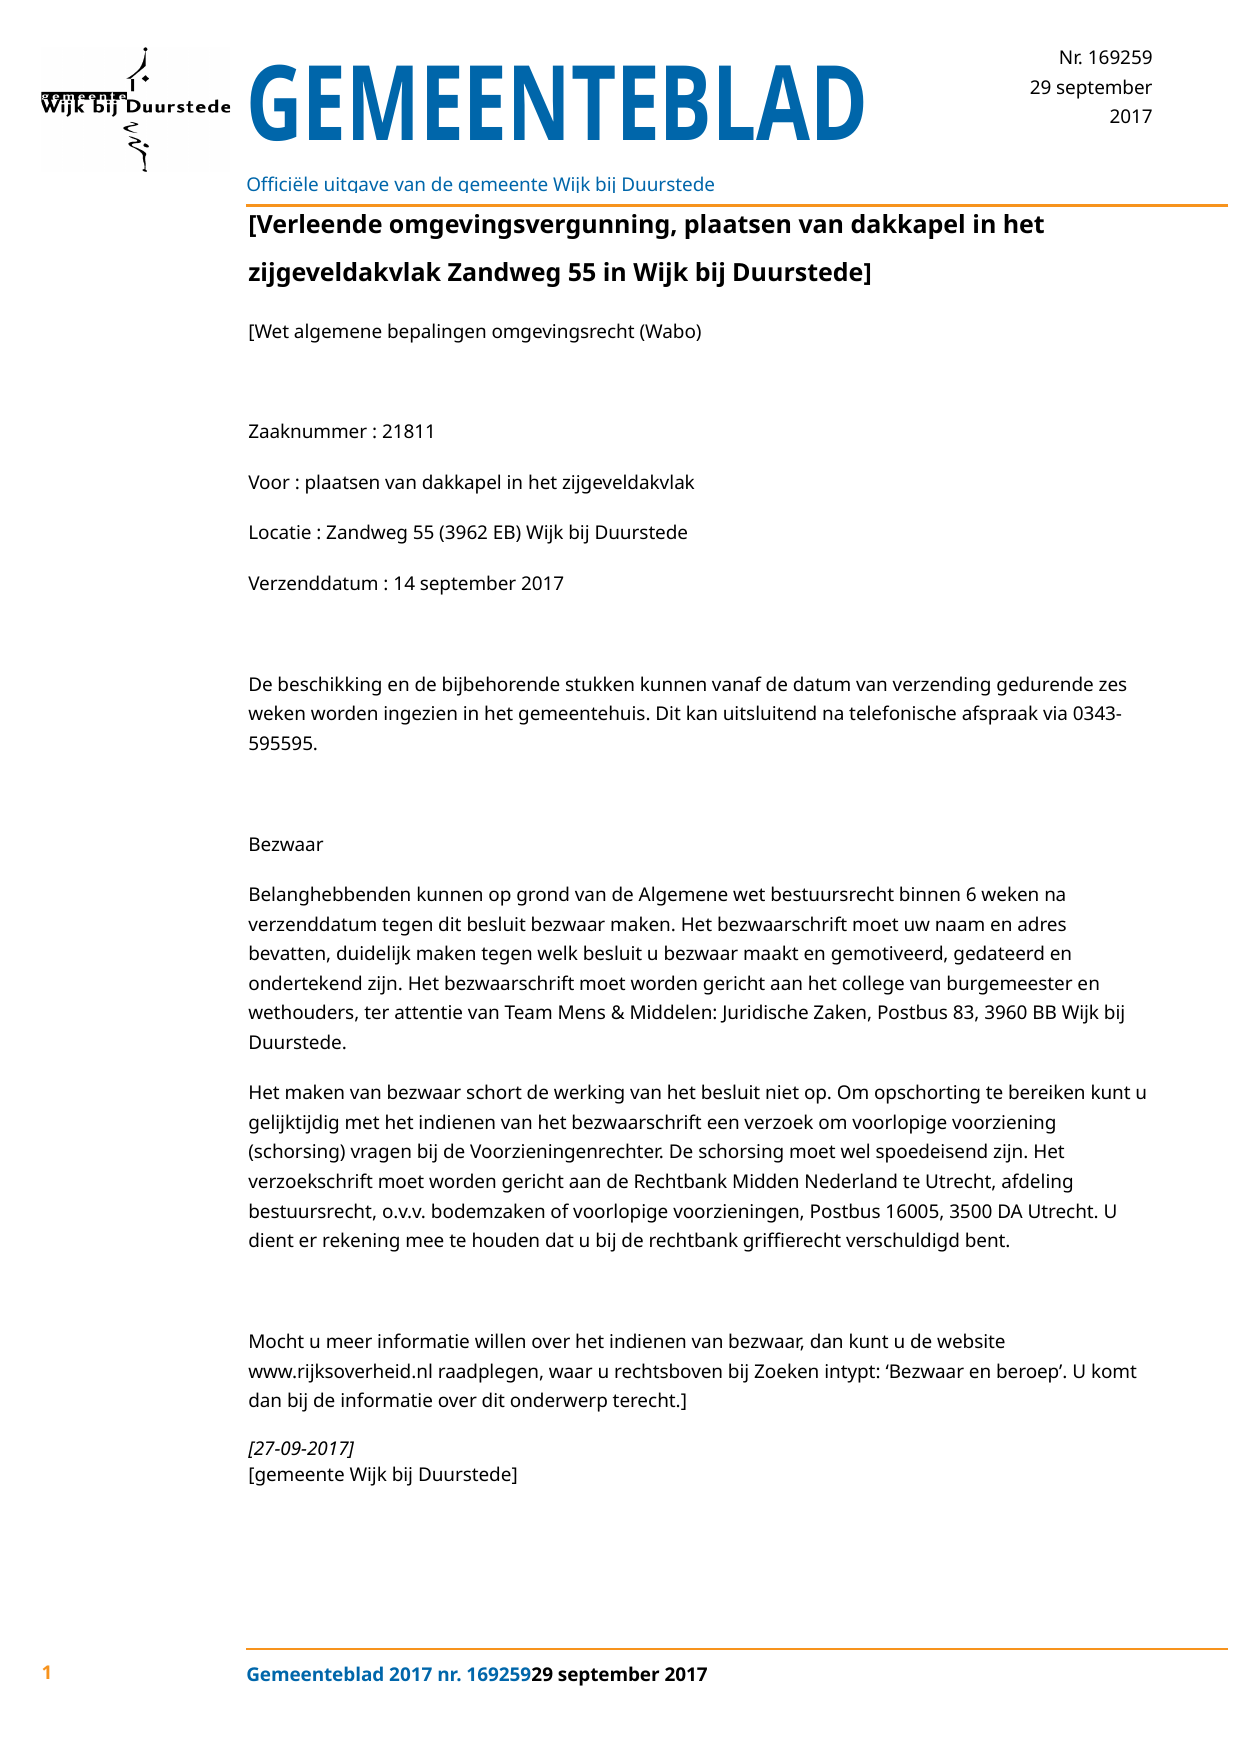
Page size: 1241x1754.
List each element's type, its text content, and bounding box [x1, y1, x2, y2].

text Belanghebbenden kunnen op grond van de Algemene wet bestuursrecht binnen 6 weken na verzenddatum tegen dit besluit bezwaar maken. Het bezwaarschrift moet uw naam en adres bevatten, duidelijk maken tegen welk besluit u bezwaar maakt en gemotiveerd, gedateerd en ondertekend zijn. Het bezwaarschrift moet worden gericht aan het college van burgemeester en wethouders, ter attentie van Team Mens & Middelen: Juridische Zaken, Postbus 83, 3960 BB Wijk bij Duurstede. [248, 881, 1152, 1055]
text Mocht u meer informatie willen over het indienen van bezwaar, dan kunt u de website www.rijksoverheid.nl raadplegen, waar u rechtsboven bij Zoeken intypt: ‘Bezwaar en beroep’. U komt dan bij de informatie over dit onderwerp terecht.] [248, 1328, 1152, 1413]
text Voor : plaatsen van dakkapel in het zijgeveldakvlak [248, 469, 1152, 495]
text Het maken van bezwaar schort de werking van het besluit niet op. Om opschorting te bereiken kunt u gelijktijdig met het indienen van het bezwaarschrift een verzoek om voorlopige voorziening (schorsing) vragen bij de Voorzieningenrechter. De schorsing moet wel spoedeisend zijn. Het verzoekschrift moet worden gericht aan de Rechtbank Midden Nederland te Utrecht, afdeling bestuursrecht, o.v.v. bodemzaken of voorlopige voorzieningen, Postbus 16005, 3500 DA Utrecht. U dient er rekening mee te houden dat u bij de rechtbank griffierecht verschuldigd bent. [248, 1079, 1152, 1253]
picture [41, 47, 231, 172]
text Bezwaar [248, 831, 1152, 857]
text Verzenddatum : 14 september 2017 [248, 570, 1152, 596]
text [27-09-2017] [248, 1435, 1152, 1461]
text [gemeente Wijk bij Duurstede] [248, 1461, 1152, 1487]
text Zaaknummer : 21811 [248, 419, 1152, 444]
text [Wet algemene bepalingen omgevingsrecht (Wabo) [248, 318, 1152, 344]
text De beschikking en de bijbehorende stukken kunnen vanaf de datum van verzending gedurende zes weken worden ingezien in het gemeentehuis. Dit kan uitsluitend na telefonische afspraak via 0343-595595. [248, 671, 1152, 756]
text [Verleende omgevingsvergunning, plaatsen van dakkapel in het zijgeveldakvlak Zandweg 55 in Wijk bij Duurstede] [248, 207, 1152, 288]
text Locatie : Zandweg 55 (3962 EB) Wijk bij Duurstede [248, 519, 1152, 545]
